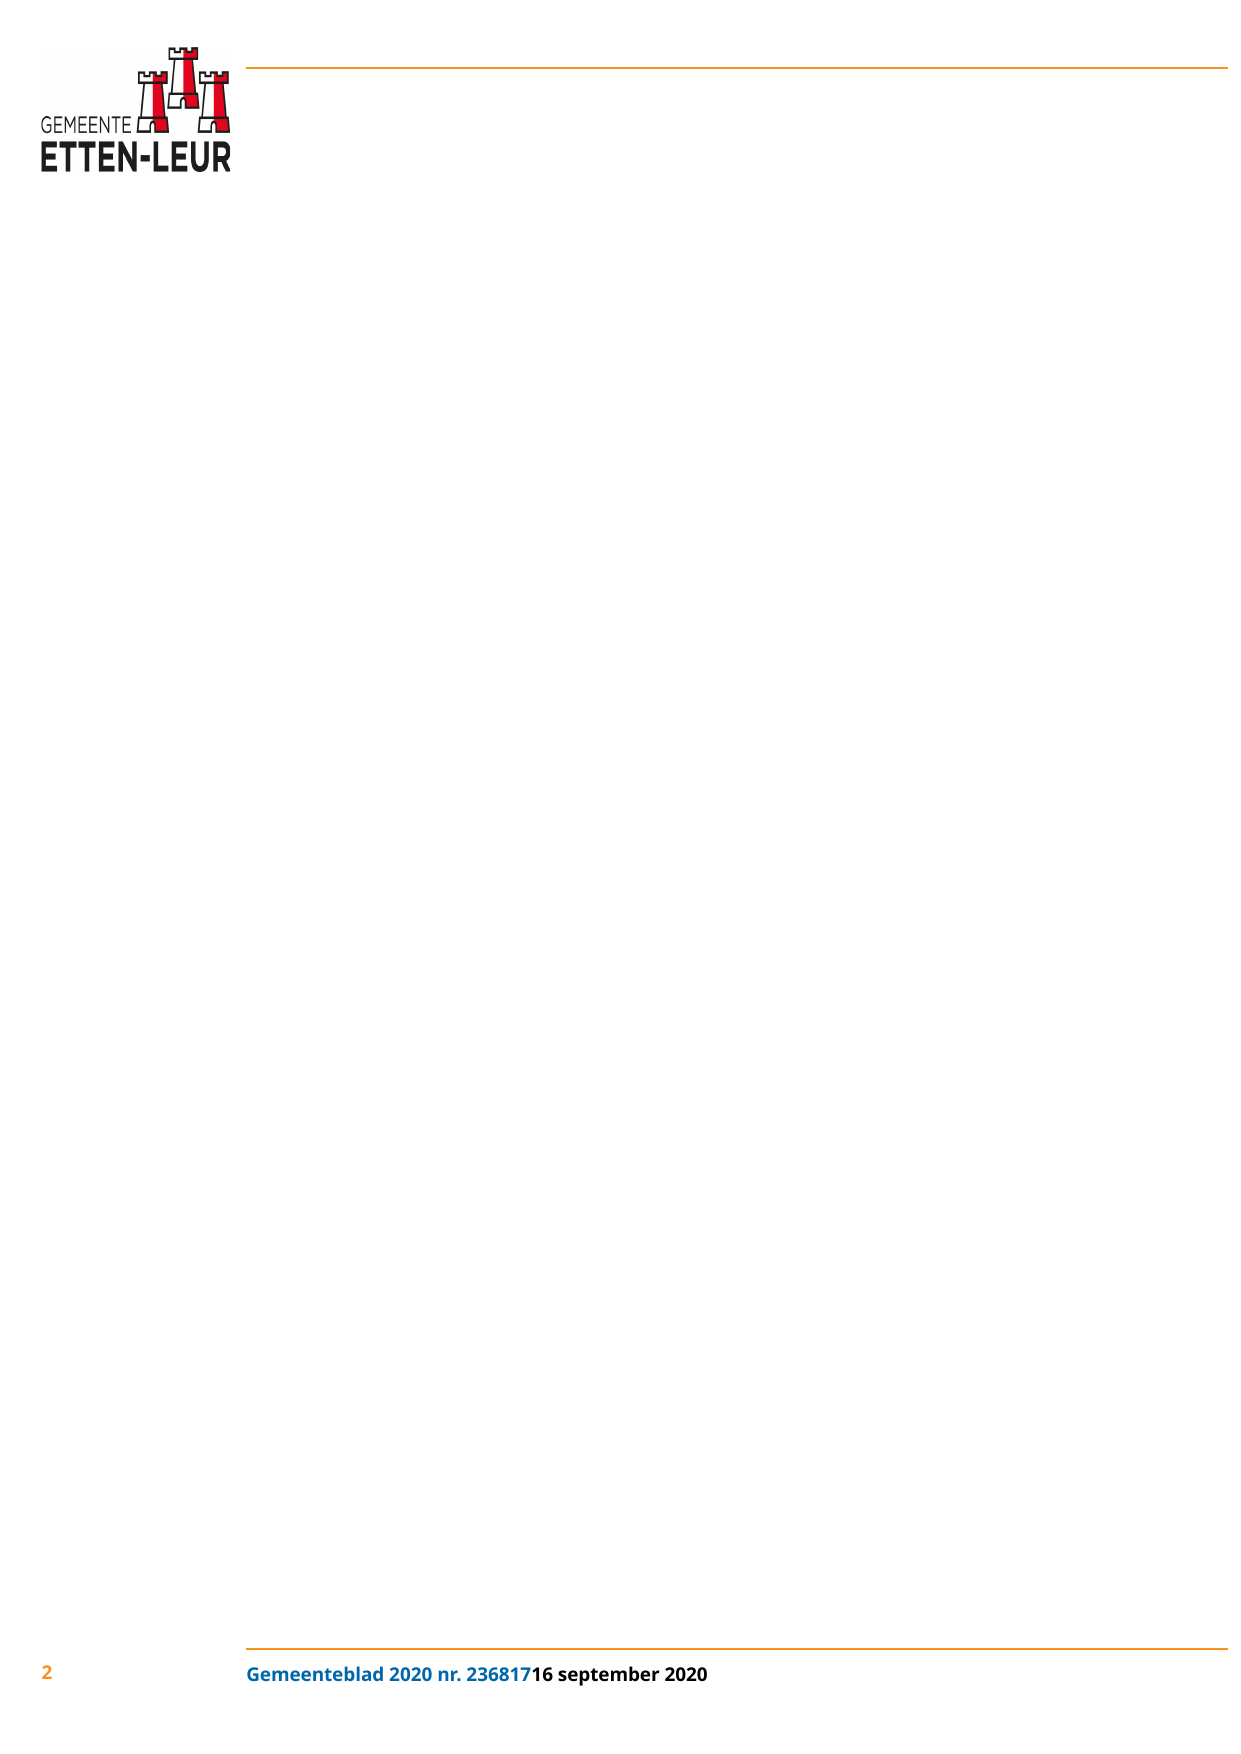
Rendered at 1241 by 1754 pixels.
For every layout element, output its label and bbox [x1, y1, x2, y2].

picture [41, 47, 231, 172]
